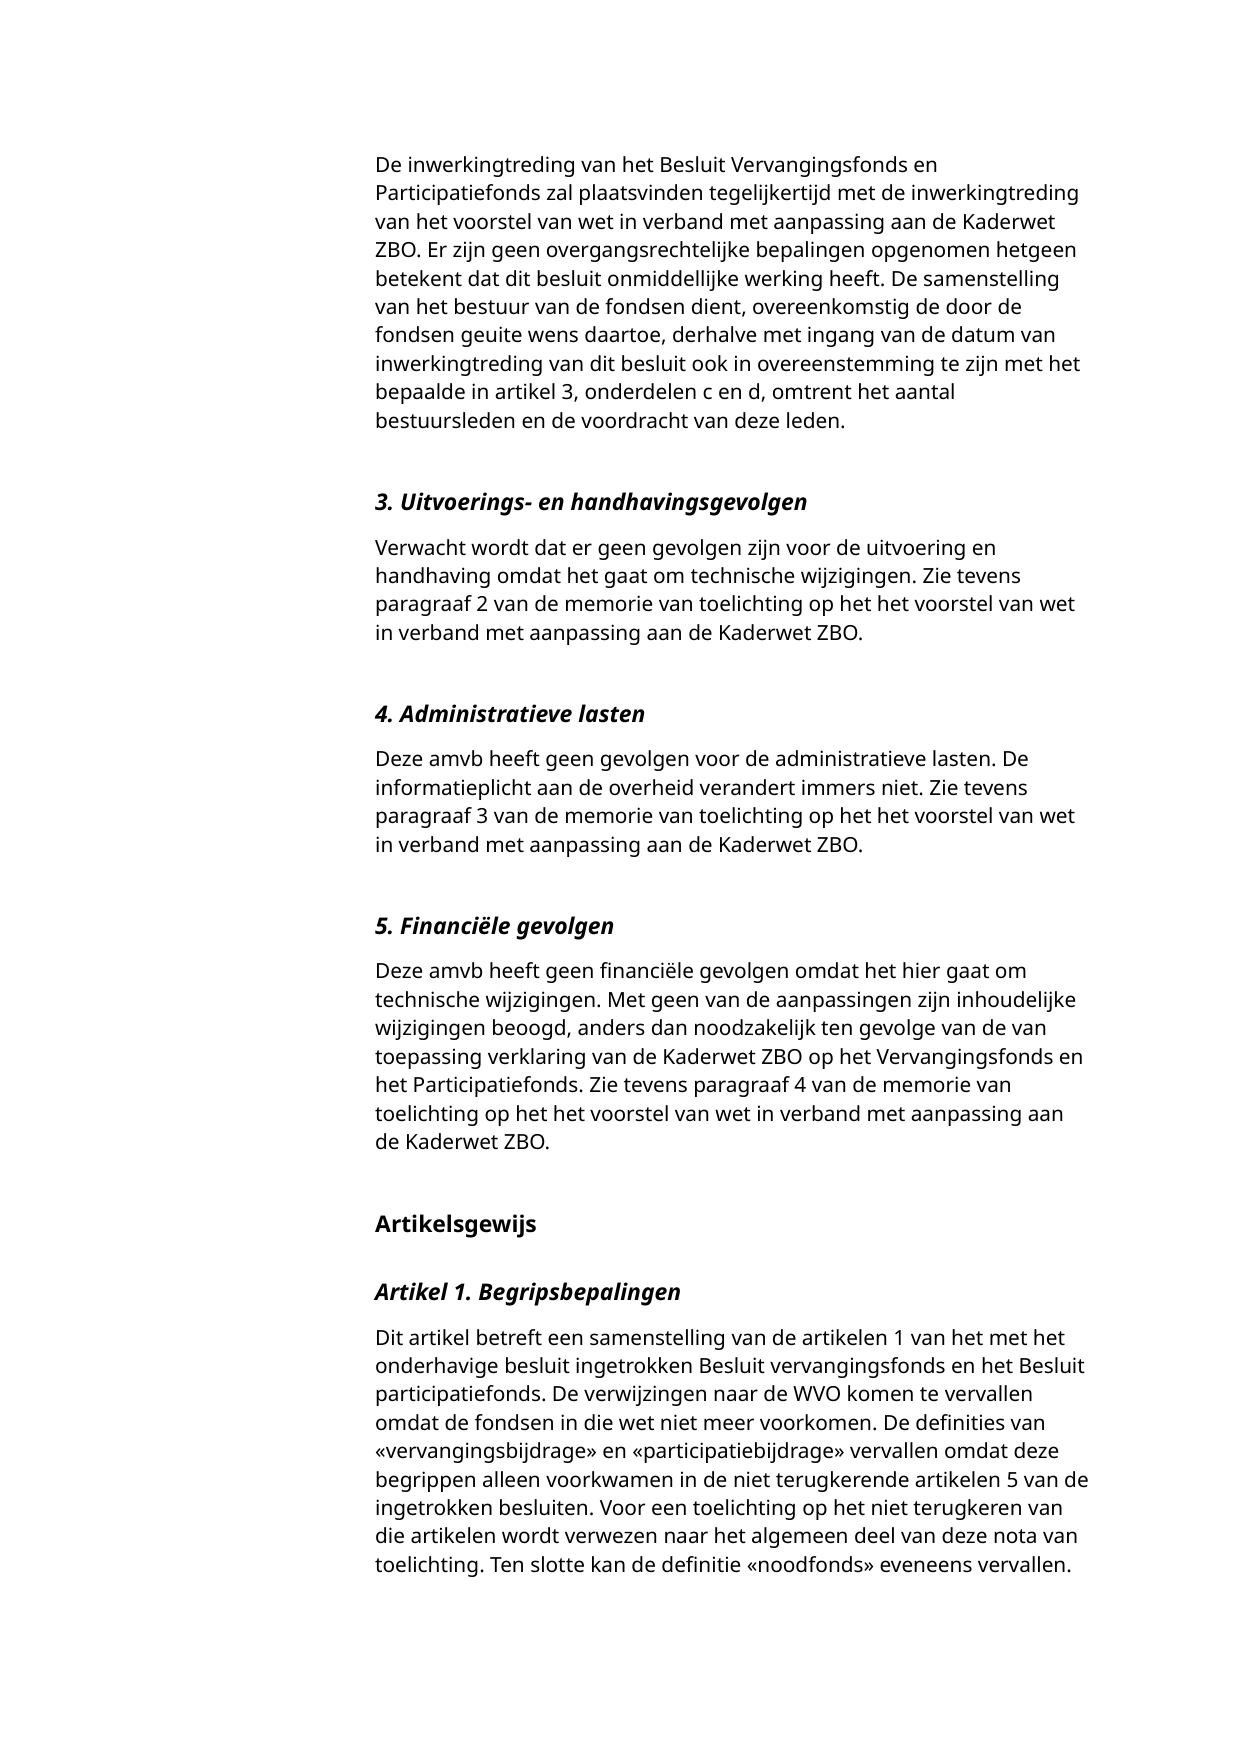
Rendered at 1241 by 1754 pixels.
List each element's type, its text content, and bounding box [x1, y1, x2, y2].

subtitle 4. Administratieve lasten [375, 698, 1090, 729]
text Deze amvb heeft geen financiële gevolgen omdat het hier gaat om technische wijzigingen. Met geen van de aanpassingen zijn inhoudelijke wijzigingen beoogd, anders dan noodzakelijk ten gevolge van de van toepassing verklaring van de Kaderwet ZBO op het Vervangingsfonds en het Participatiefonds. Zie tevens paragraaf 4 van de memorie van toelichting op het het voorstel van wet in verband met aanpassing aan de Kaderwet ZBO. [375, 957, 1090, 1156]
text De inwerkingtreding van het Besluit Vervangingsfonds en Participatiefonds zal plaatsvinden tegelijkertijd met de inwerkingtreding van het voorstel van wet in verband met aanpassing aan de Kaderwet ZBO. Er zijn geen overgangsrechtelijke bepalingen opgenomen hetgeen betekent dat dit besluit onmiddellijke werking heeft. De samenstelling van het bestuur van de fondsen dient, overeenkomstig de door de fondsen geuite wens daartoe, derhalve met ingang van de datum van inwerkingtreding van dit besluit ook in overeenstemming te zijn met het bepaalde in artikel 3, onderdelen c en d, omtrent het aantal bestuursleden en de voordracht van deze leden. [375, 150, 1090, 434]
text Dit artikel betreft een samenstelling van de artikelen 1 van het met het onderhavige besluit ingetrokken Besluit vervangingsfonds en het Besluit participatiefonds. De verwijzingen naar de WVO komen te vervallen omdat de fondsen in die wet niet meer voorkomen. De definities van «vervangingsbijdrage» en «participatiebijdrage» vervallen omdat deze begrippen alleen voorkwamen in de niet terugkerende artikelen 5 van de ingetrokken besluiten. Voor een toelichting op het niet terugkeren van die artikelen wordt verwezen naar het algemeen deel van deze nota van toelichting. Ten slotte kan de definitie «noodfonds» eveneens vervallen. [375, 1323, 1090, 1578]
text Verwacht wordt dat er geen gevolgen zijn voor de uitvoering en handhaving omdat het gaat om technische wijzigingen. Zie tevens paragraaf 2 van de memorie van toelichting op het het voorstel van wet in verband met aanpassing aan de Kaderwet ZBO. [375, 533, 1090, 646]
subtitle 3. Uitvoerings- en handhavingsgevolgen [375, 486, 1090, 518]
text Deze amvb heeft geen gevolgen voor de administratieve lasten. De informatieplicht aan de overheid verandert immers niet. Zie tevens paragraaf 3 van de memorie van toelichting op het het voorstel van wet in verband met aanpassing aan de Kaderwet ZBO. [375, 744, 1090, 858]
subtitle 5. Financiële gevolgen [375, 910, 1090, 942]
subtitle Artikelsgewijs [375, 1208, 1090, 1239]
subtitle Artikel 1. Begripsbepalingen [375, 1276, 1090, 1308]
